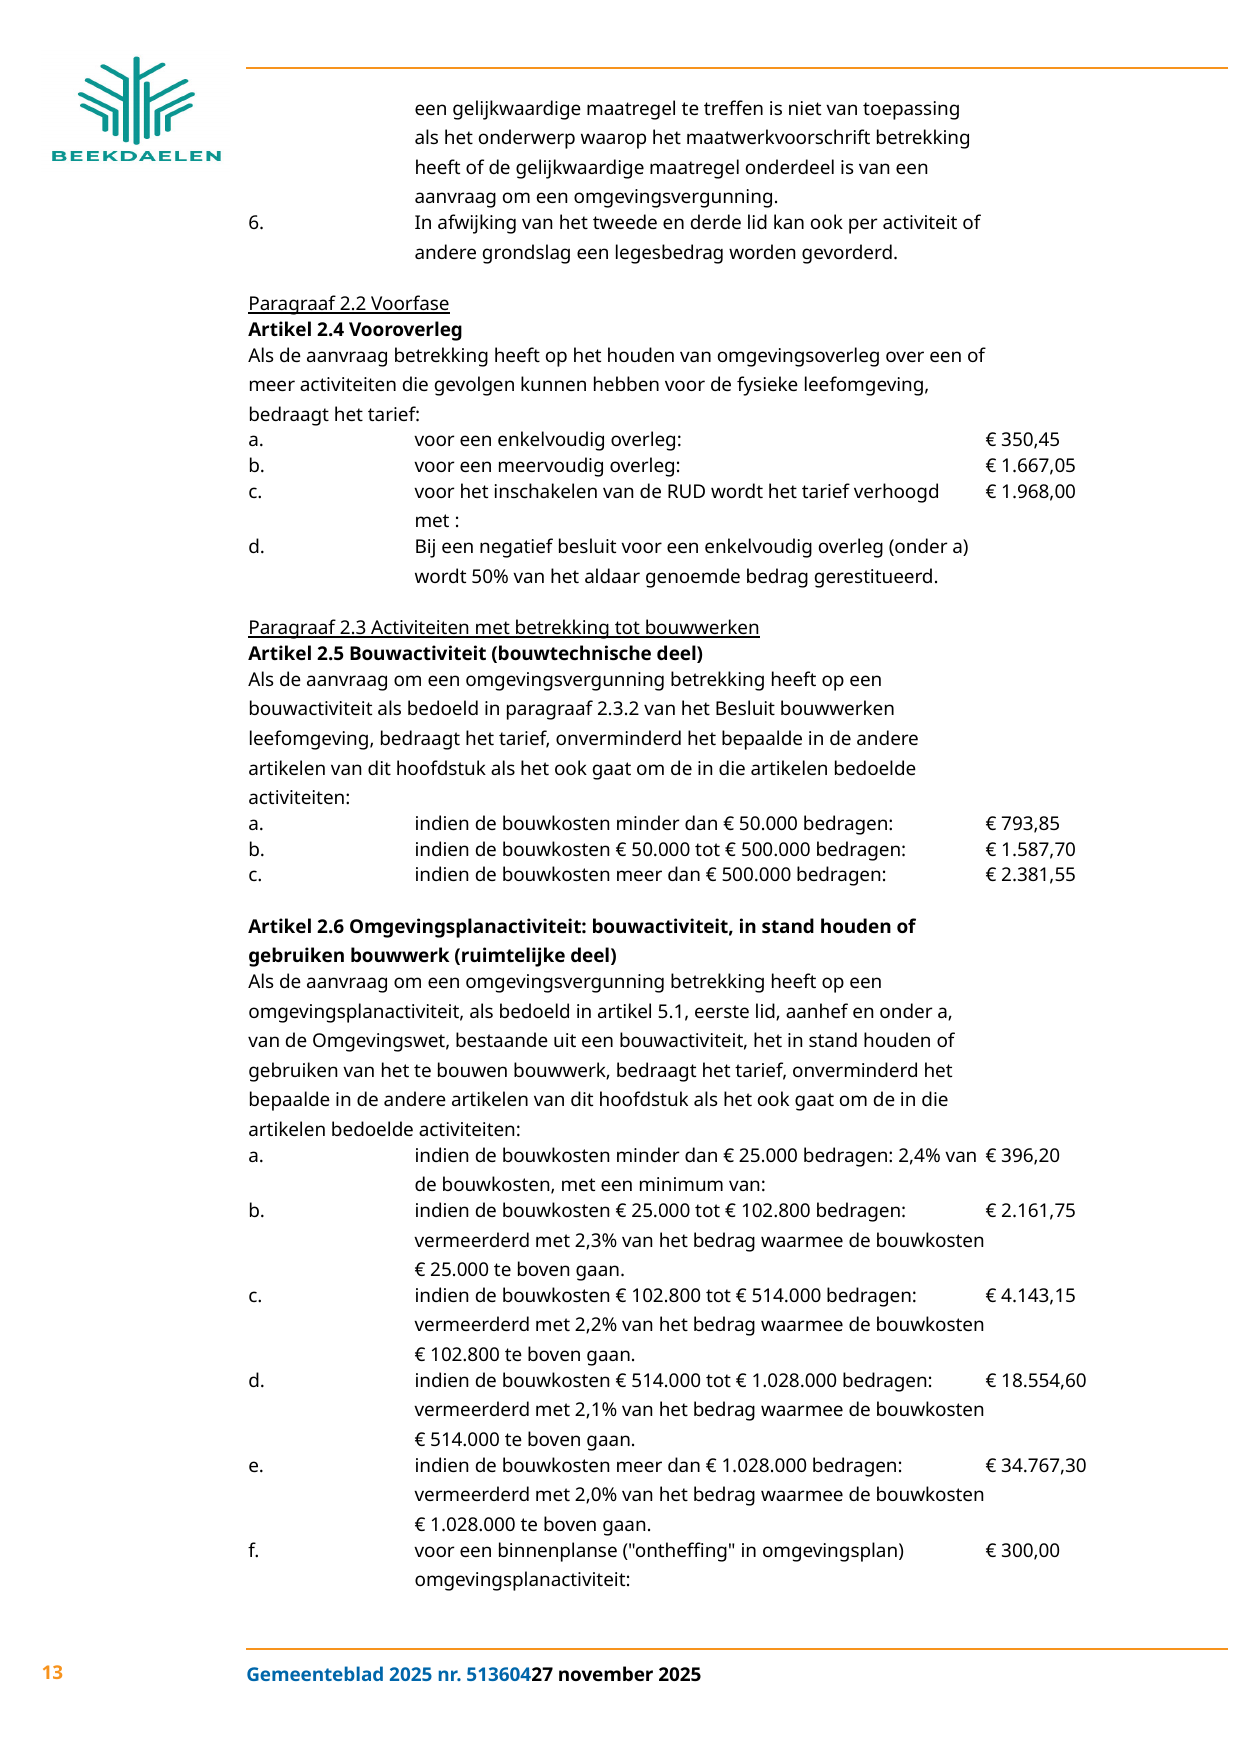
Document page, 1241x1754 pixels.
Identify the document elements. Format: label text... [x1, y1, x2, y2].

table_cell [985, 95, 1152, 209]
table_cell b. [248, 453, 414, 478]
table_cell voor een enkelvoudig overleg: [414, 427, 985, 452]
table_cell indien de bouwkosten € 514.000 tot € 1.028.000 bedragen: vermeerderd met 2,1% van het bedrag waarmee de bouwkosten € 514.000 te boven gaan. [414, 1367, 985, 1452]
table_cell Paragraaf 2.3 Activiteiten met betrekking tot bouwwerken [248, 615, 985, 640]
table_cell € 350,45 [985, 427, 1152, 452]
table_cell € 2.381,55 [985, 861, 1152, 887]
table_cell [248, 265, 1152, 290]
table_cell c. [248, 861, 414, 887]
table_cell indien de bouwkosten minder dan € 25.000 bedragen: 2,4% van de bouwkosten, met een minimum van: [414, 1142, 985, 1197]
table_cell [985, 615, 1152, 640]
table_cell Paragraaf 2.2 Voorfase [248, 290, 985, 316]
table_cell f. [248, 1537, 414, 1592]
table_cell Als de aanvraag betrekking heeft op het houden van omgevingsoverleg over een of meer activiteiten die gevolgen kunnen hebben voor de fysieke leefomgeving, bedraagt het tarief: [248, 342, 985, 427]
table_cell [985, 913, 1152, 968]
table_cell c. [248, 1282, 414, 1367]
table_cell [248, 95, 414, 209]
table_cell a. [248, 1142, 414, 1197]
table_cell [985, 342, 1152, 427]
table_cell Bij een negatief besluit voor een enkelvoudig overleg (onder a) wordt 50% van het aldaar genoemde bedrag gerestitueerd. [414, 534, 985, 589]
table_cell Artikel 2.4 Vooroverleg [248, 316, 985, 342]
table_cell € 4.143,15 [985, 1282, 1152, 1367]
table_cell [985, 968, 1152, 1142]
table_cell [985, 290, 1152, 316]
table_cell indien de bouwkosten € 102.800 tot € 514.000 bedragen: vermeerderd met 2,2% van het bedrag waarmee de bouwkosten € 102.800 te boven gaan. [414, 1282, 985, 1367]
table_cell c. [248, 478, 414, 533]
table_cell a. [248, 427, 414, 452]
table_cell indien de bouwkosten meer dan € 1.028.000 bedragen: vermeerderd met 2,0% van het bedrag waarmee de bouwkosten € 1.028.000 te boven gaan. [414, 1452, 985, 1537]
picture [41, 47, 231, 172]
table_cell indien de bouwkosten € 50.000 tot € 500.000 bedragen: [414, 836, 985, 861]
table_cell € 1.587,70 [985, 836, 1152, 861]
table_cell b. [248, 836, 414, 861]
table_cell [985, 666, 1152, 810]
table_cell b. [248, 1197, 414, 1282]
table_cell [985, 534, 1152, 589]
table_cell [985, 209, 1152, 264]
table_cell € 1.667,05 [985, 453, 1152, 478]
table_cell a. [248, 810, 414, 836]
table_cell € 396,20 [985, 1142, 1152, 1197]
table_cell voor een binnenplanse ("ontheffing" in omgevingsplan) omgevingsplanactiviteit: [414, 1537, 985, 1592]
table_cell d. [248, 1367, 414, 1452]
table_cell d. [248, 534, 414, 589]
table_cell Als de aanvraag om een omgevingsvergunning betrekking heeft op een omgevingsplanactiviteit, als bedoeld in artikel 5.1, eerste lid, aanhef en onder a, van de Omgevingswet, bestaande uit een bouwactiviteit, het in stand houden of gebruiken van het te bouwen bouwwerk, bedraagt het tarief, onverminderd het bepaalde in de andere artikelen van dit hoofdstuk als het ook gaat om de in die artikelen bedoelde activiteiten: [248, 968, 985, 1142]
table_cell e. [248, 1452, 414, 1537]
table_cell Artikel 2.6 Omgevingsplanactiviteit: bouwactiviteit, in stand houden of gebruiken bouwwerk (ruimtelijke deel) [248, 913, 985, 968]
table_cell € 793,85 [985, 810, 1152, 836]
table_cell [985, 316, 1152, 342]
table_cell € 300,00 [985, 1537, 1152, 1592]
table_cell voor het inschakelen van de RUD wordt het tarief verhoogd met : [414, 478, 985, 533]
table_cell indien de bouwkosten minder dan € 50.000 bedragen: [414, 810, 985, 836]
table_cell indien de bouwkosten meer dan € 500.000 bedragen: [414, 861, 985, 887]
table_cell In afwijking van het tweede en derde lid kan ook per activiteit of andere grondslag een legesbedrag worden gevorderd. [414, 209, 985, 264]
table_cell € 2.161,75 [985, 1197, 1152, 1282]
table_cell Artikel 2.5 Bouwactiviteit (bouwtechnische deel) [248, 640, 985, 666]
table_cell [248, 887, 1152, 913]
table_cell € 1.968,00 [985, 478, 1152, 533]
table_cell Als de aanvraag om een omgevingsvergunning betrekking heeft op een bouwactiviteit als bedoeld in paragraaf 2.3.2 van het Besluit bouwwerken leefomgeving, bedraagt het tarief, onverminderd het bepaalde in de andere artikelen van dit hoofdstuk als het ook gaat om de in die artikelen bedoelde activiteiten: [248, 666, 985, 810]
table_cell € 34.767,30 [985, 1452, 1152, 1537]
table_cell indien de bouwkosten € 25.000 tot € 102.800 bedragen: vermeerderd met 2,3% van het bedrag waarmee de bouwkosten € 25.000 te boven gaan. [414, 1197, 985, 1282]
table_cell 6. [248, 209, 414, 264]
table_cell een gelijkwaardige maatregel te treffen is niet van toepassing als het onderwerp waarop het maatwerkvoorschrift betrekking heeft of de gelijkwaardige maatregel onderdeel is van een aanvraag om een omgevingsvergunning. [414, 95, 985, 209]
table_cell [985, 640, 1152, 666]
table_cell [248, 589, 1152, 614]
table_cell € 18.554,60 [985, 1367, 1152, 1452]
table_cell voor een meervoudig overleg: [414, 453, 985, 478]
